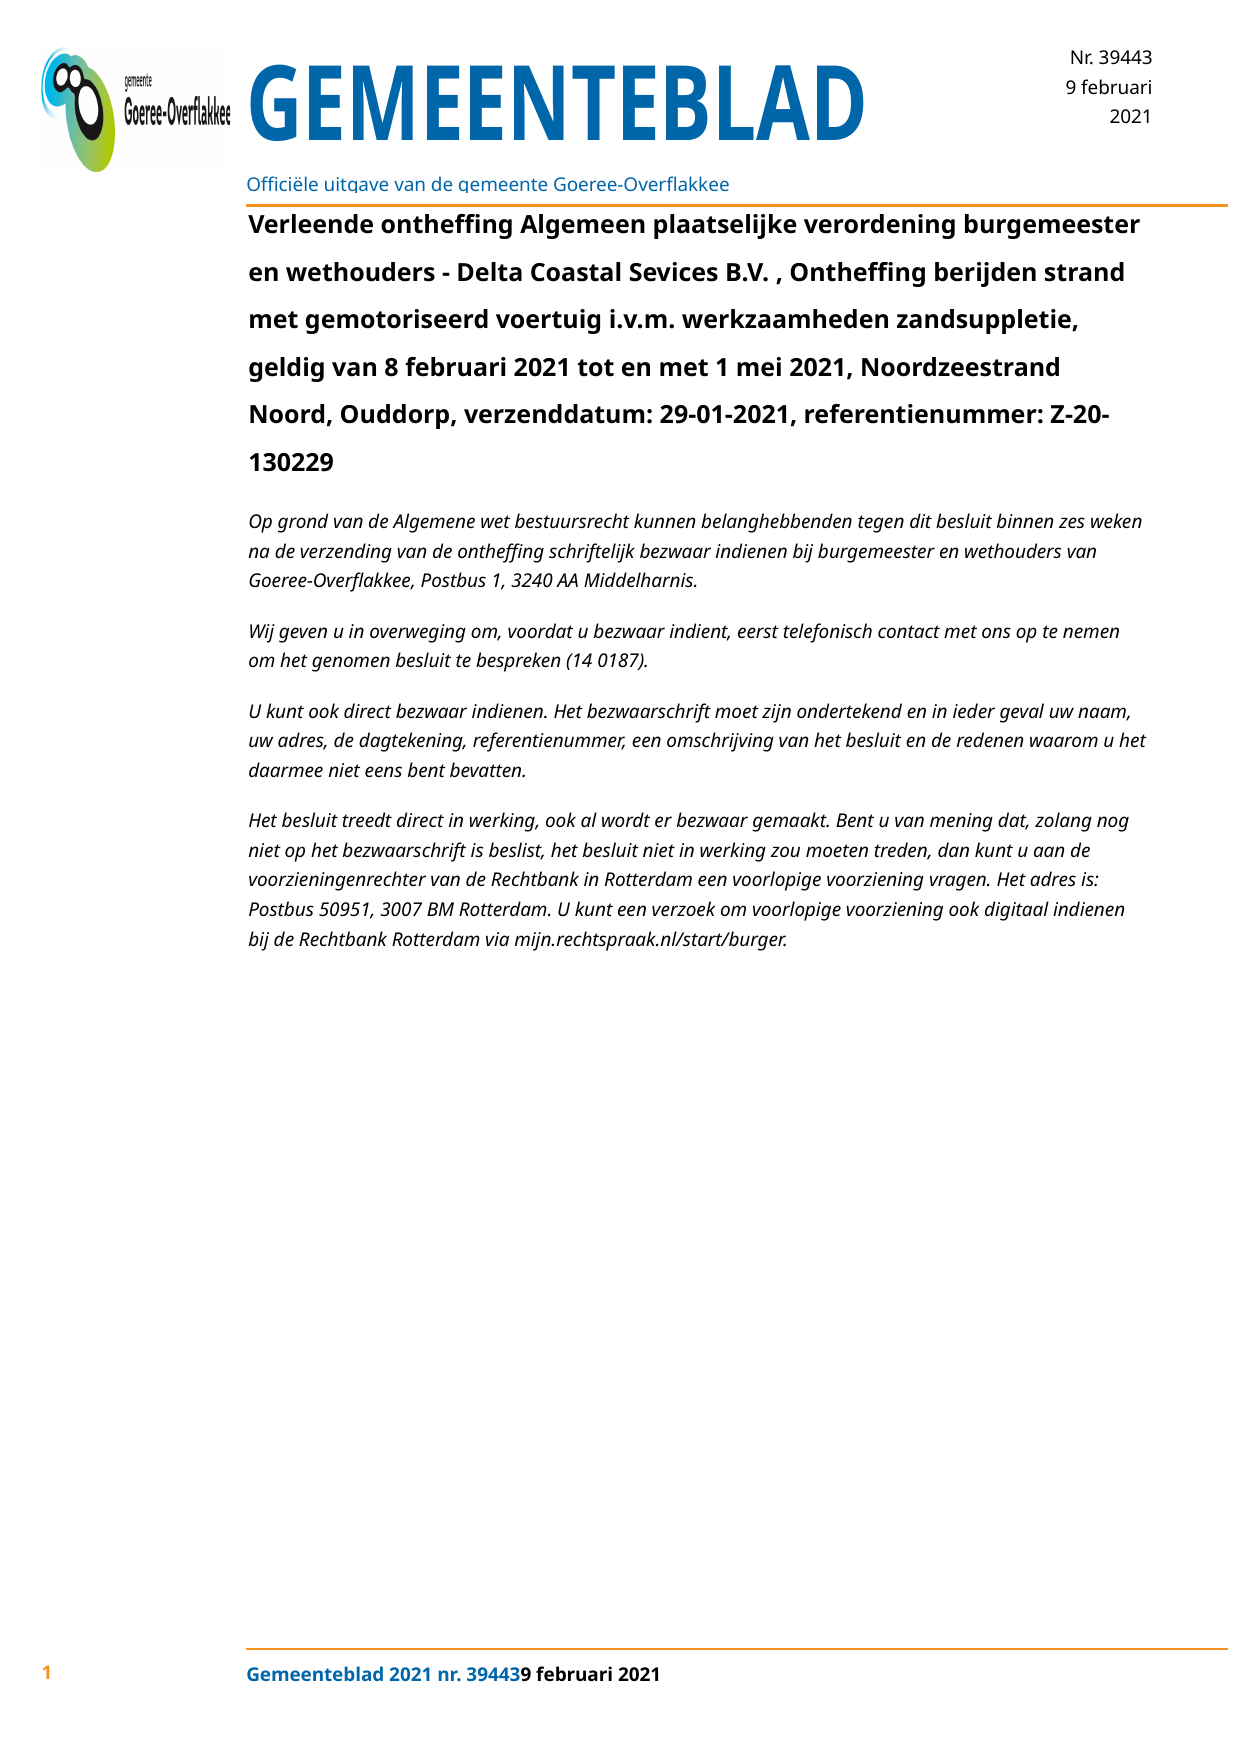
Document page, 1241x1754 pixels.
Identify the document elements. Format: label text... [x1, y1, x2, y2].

text U kunt ook direct bezwaar indienen. Het bezwaarschrift moet zijn ondertekend en in ieder geval uw naam, uw adres, de dagtekening, referentienummer, een omschrijving van het besluit en de redenen waarom u het daarmee niet eens bent bevatten. [248, 698, 1152, 783]
text Verleende ontheffing Algemeen plaatselijke verordening burgemeester en wethouders - Delta Coastal Sevices B.V. , Ontheffing berijden strand met gemotoriseerd voertuig i.v.m. werkzaamheden zandsuppletie, geldig van 8 februari 2021 tot en met 1 mei 2021, Noordzeestrand Noord, Ouddorp, verzenddatum: 29-01-2021, referentienummer: Z-20-130229 [248, 207, 1152, 479]
text Op grond van de Algemene wet bestuursrecht kunnen belanghebbenden tegen dit besluit binnen zes weken na de verzending van de ontheffing schriftelijk bezwaar indienen bij burgemeester en wethouders van Goeree-Overflakkee, Postbus 1, 3240 AA Middelharnis. [248, 508, 1152, 593]
text Het besluit treedt direct in werking, ook al wordt er bezwaar gemaakt. Bent u van mening dat, zolang nog niet op het bezwaarschrift is beslist, het besluit niet in werking zou moeten treden, dan kunt u aan de voorzieningenrechter van de Rechtbank in Rotterdam een voorlopige voorziening vragen. Het adres is: Postbus 50951, 3007 BM Rotterdam. U kunt een verzoek om voorlopige voorziening ook digitaal indienen bij de Rechtbank Rotterdam via mijn.rechtspraak.nl/start/burger. [248, 807, 1152, 952]
picture [41, 47, 231, 172]
text Wij geven u in overweging om, voordat u bezwaar indient, eerst telefonisch contact met ons op te nemen om het genomen besluit te bespreken (14 0187). [248, 618, 1152, 673]
